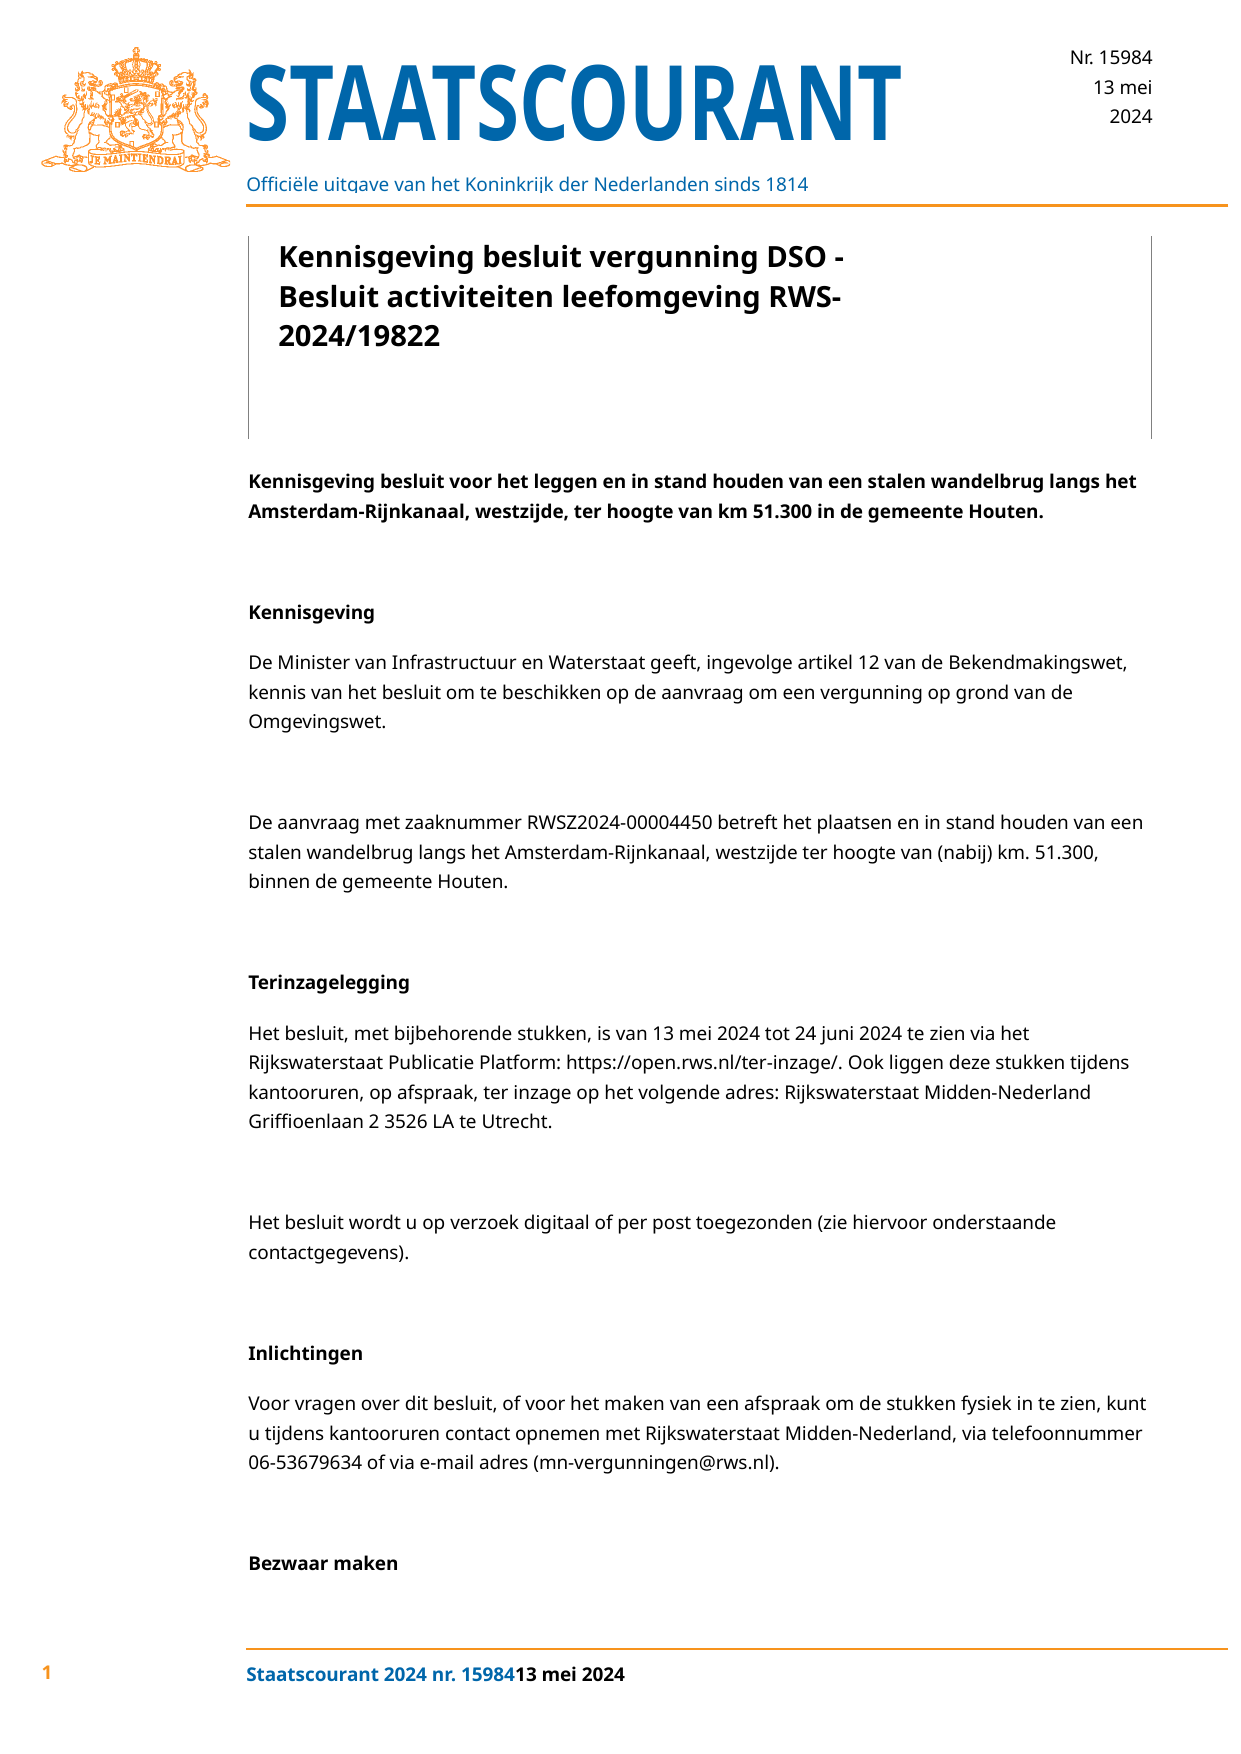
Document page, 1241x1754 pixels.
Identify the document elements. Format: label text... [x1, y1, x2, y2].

text Terinzagelegging [248, 969, 1152, 995]
table_header [850, 236, 912, 413]
table_header Kennisgeving besluit vergunning DSO - Besluit activiteiten leefomgeving RWS-2024/19822 [249, 236, 850, 439]
text Bezwaar maken [248, 1550, 1152, 1576]
text De Minister van Infrastructuur en Waterstaat geeft, ingevolge artikel 12 van de Bekendmakingswet, kennis van het besluit om te beschikken op de aanvraag om een vergunning op grond van de Omgevingswet. [248, 649, 1152, 734]
picture [912, 236, 1090, 414]
text De aanvraag met zaaknummer RWSZ2024-00004450 betreft het plaatsen en in stand houden van een stalen wandelbrug langs het Amsterdam-Rijnkanaal, westzijde ter hoogte van (nabij) km. 51.300, binnen de gemeente Houten. [248, 809, 1152, 894]
text Inlichtingen [248, 1340, 1152, 1366]
text Het besluit, met bijbehorende stukken, is van 13 mei 2024 tot 24 juni 2024 te zien via het Rijkswaterstaat Publicatie Platform: https://open.rws.nl/ter-inzage/. Ook liggen deze stukken tijdens kantooruren, op afspraak, ter inzage op het volgende adres: Rijkswaterstaat Midden-Nederland Griffioenlaan 2 3526 LA te Utrecht. [248, 1020, 1152, 1134]
text Het besluit wordt u op verzoek digitaal of per post toegezonden (zie hiervoor onderstaande contactgegevens). [248, 1209, 1152, 1265]
text Kennisgeving besluit voor het leggen en in stand houden van een stalen wandelbrug langs het Amsterdam-Rijnkanaal, westzijde, ter hoogte van km 51.300 in de gemeente Houten. [248, 469, 1152, 524]
text Kennisgeving [248, 599, 1152, 625]
text Voor vragen over dit besluit, of voor het maken van een afspraak om de stukken fysiek in te zien, kunt u tijdens kantooruren contact opnemen met Rijkswaterstaat Midden-Nederland, via telefoonnummer 06-53679634 of via e-mail adres (mn-vergunningen@rws.nl). [248, 1390, 1152, 1475]
picture [41, 47, 231, 172]
table_header [850, 414, 1151, 439]
table_header [1090, 236, 1151, 413]
